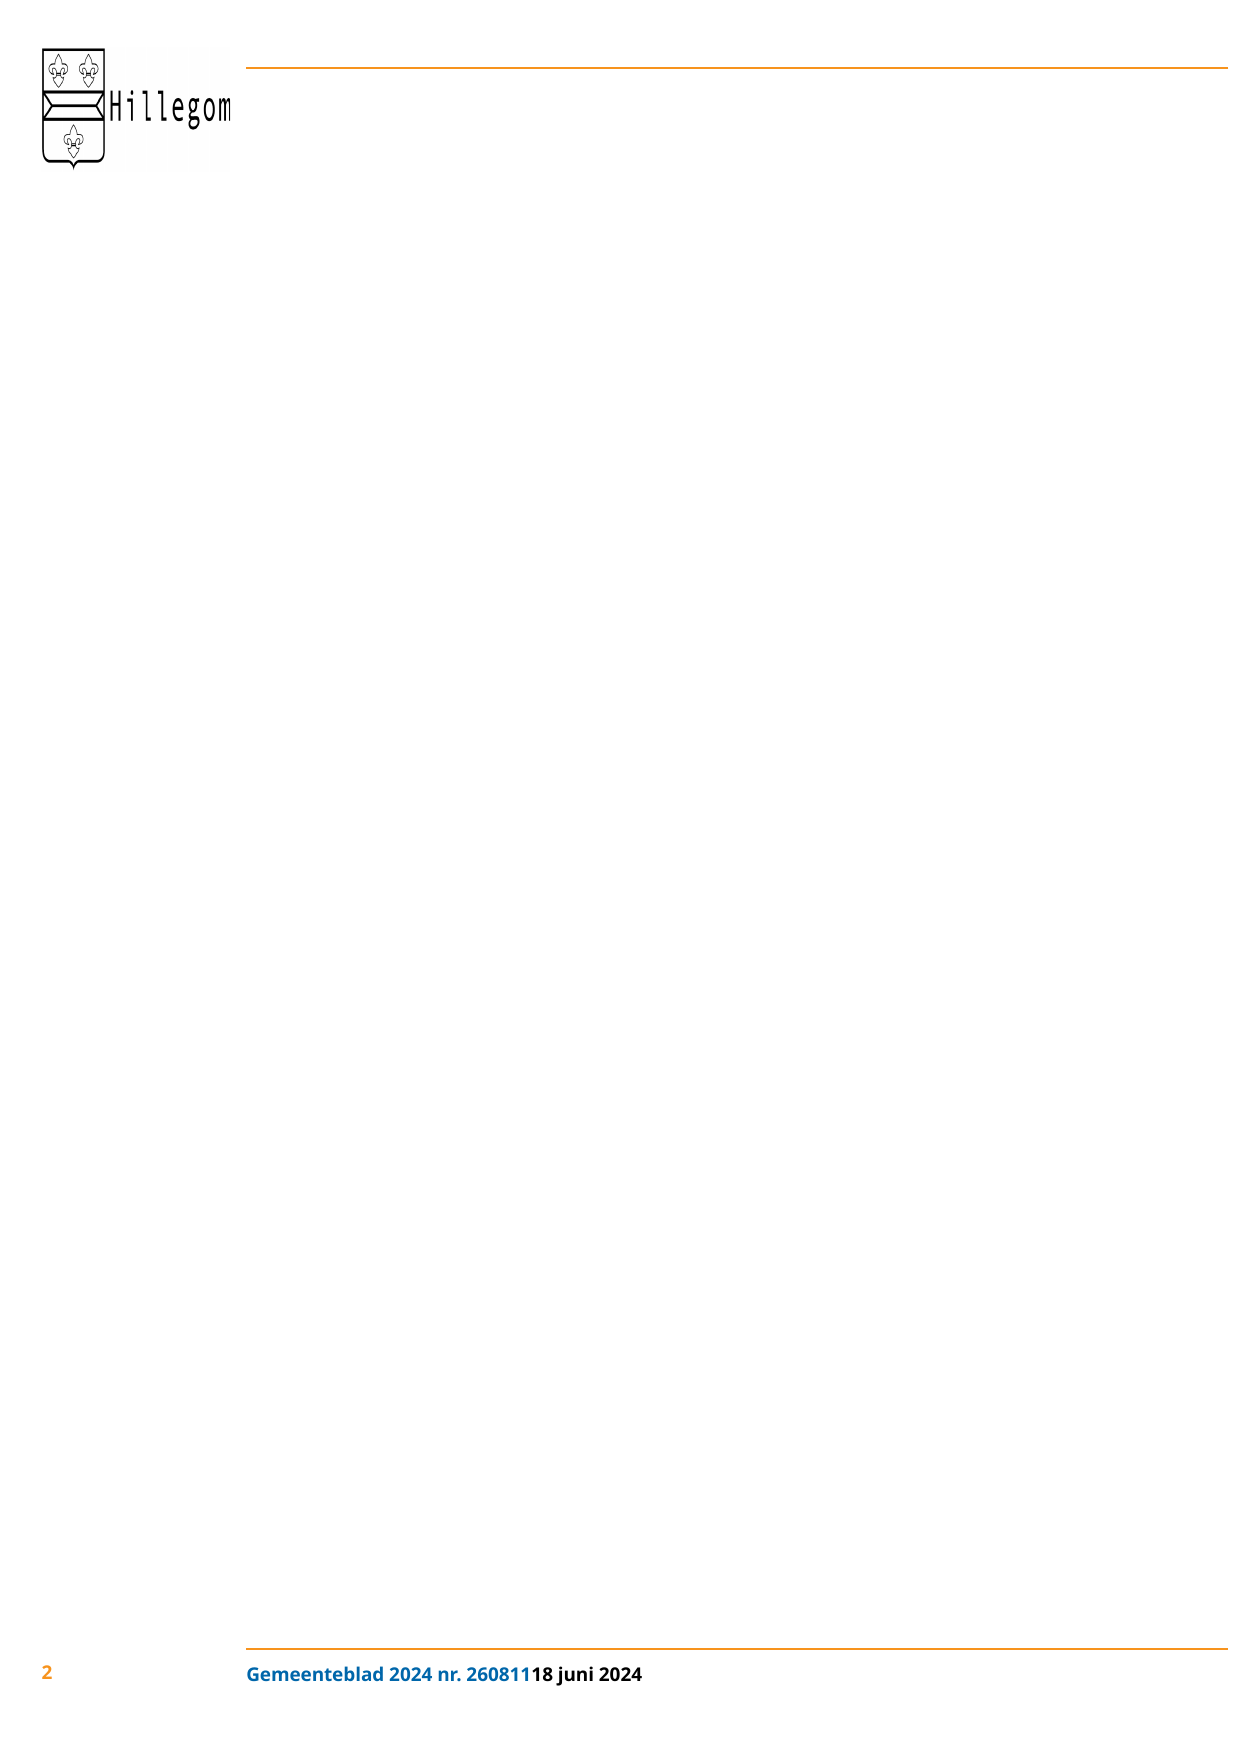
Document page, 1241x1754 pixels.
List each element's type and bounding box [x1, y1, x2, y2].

picture [41, 47, 231, 172]
